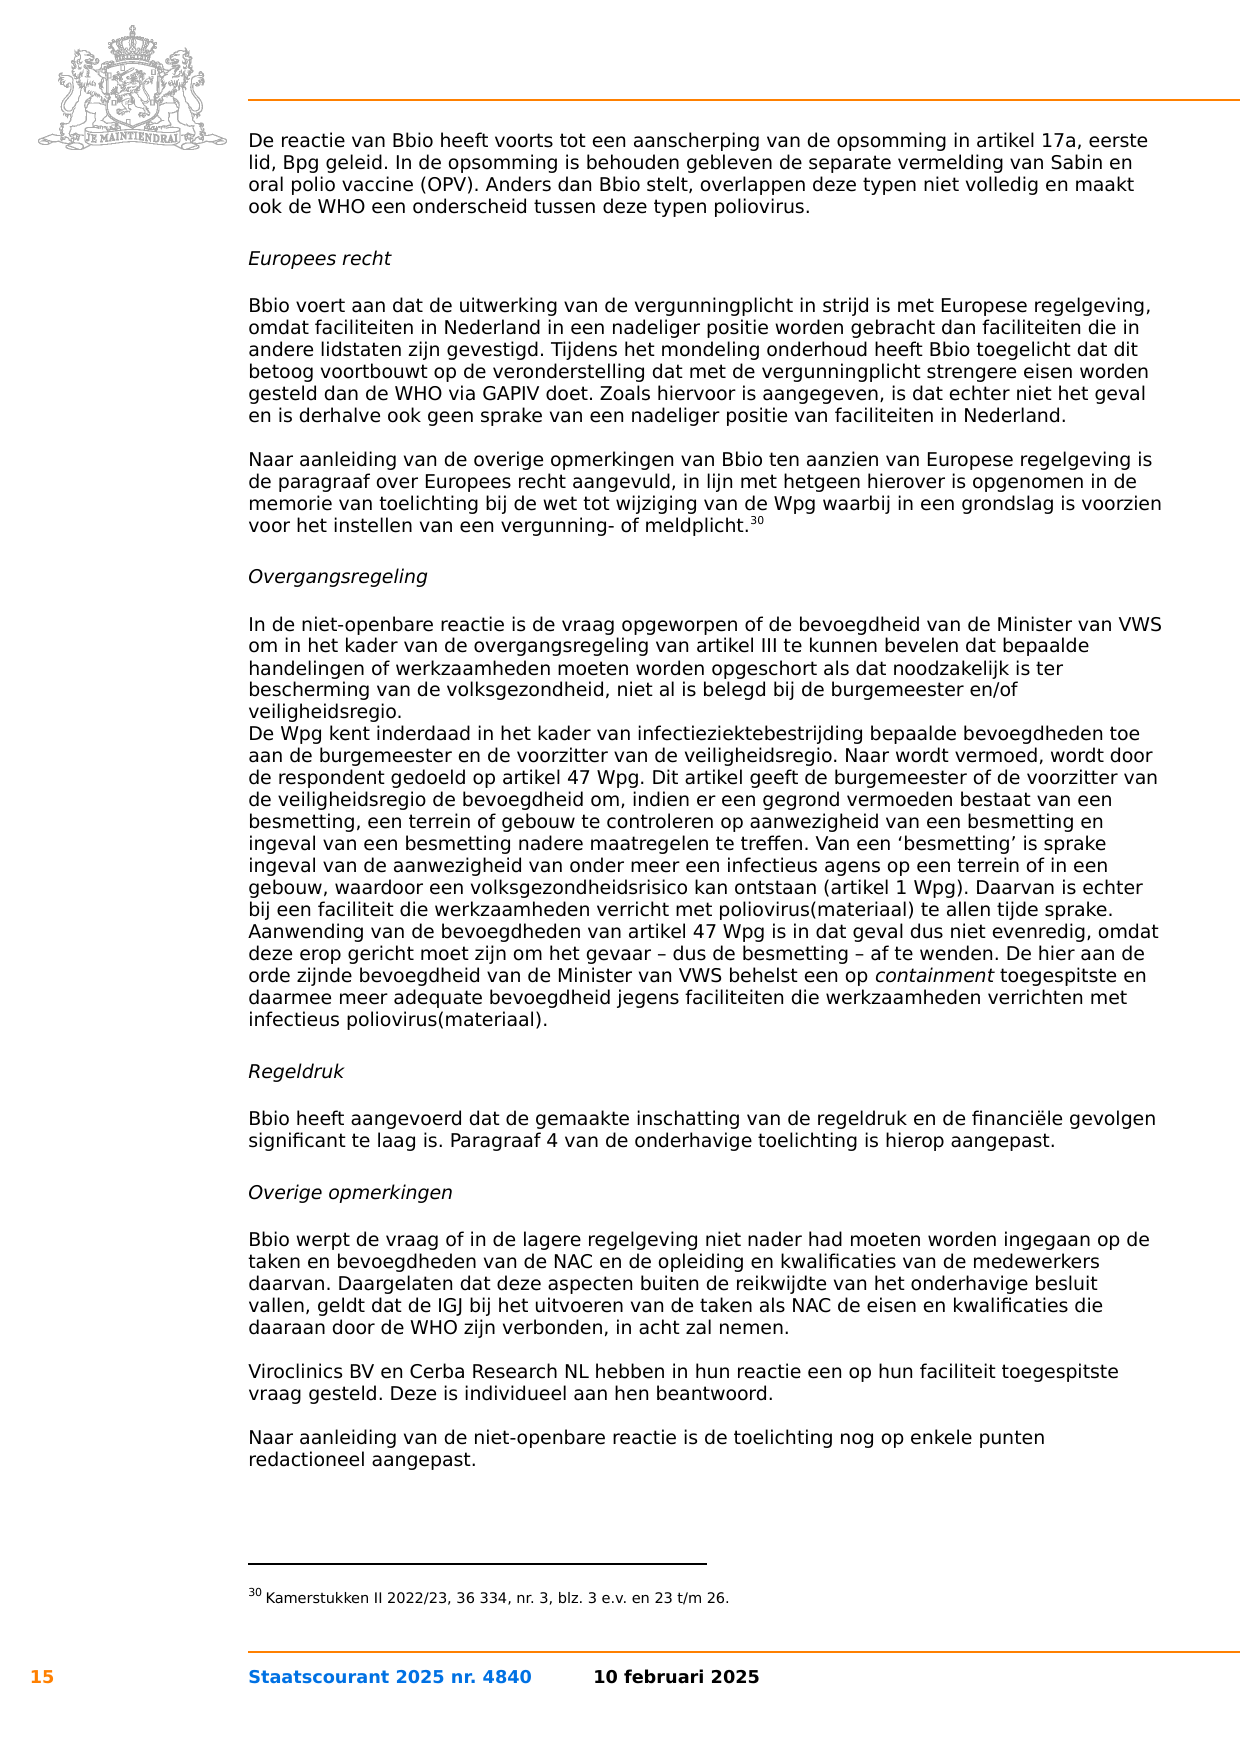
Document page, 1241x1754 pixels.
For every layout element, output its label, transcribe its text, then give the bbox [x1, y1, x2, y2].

text Bbio heeft aangevoerd dat de gemaakte inschatting van de regeldruk en de financiële gevolgen significant te laag is. Paragraaf 4 van de onderhavige toelichting is hierop aangepast. [248, 1108, 1163, 1152]
text Bbio voert aan dat de uitwerking van de vergunningplicht in strijd is met Europese regelgeving, omdat faciliteiten in Nederland in een nadeliger positie worden gebracht dan faciliteiten die in andere lidstaten zijn gevestigd. Tijdens het mondeling onderhoud heeft Bbio toegelicht dat dit betoog voortbouwt op de veronderstelling dat met de vergunningplicht strengere eisen worden gesteld dan de WHO via GAPIV doet. Zoals hiervoor is aangegeven, is dat echter niet het geval en is derhalve ook geen sprake van een nadeliger positie van faciliteiten in Nederland. [248, 295, 1163, 427]
subtitle Regeldruk [248, 1061, 1163, 1083]
text Viroclinics BV en Cerba Research NL hebben in hun reactie een op hun faciliteit toegespitste vraag gesteld. Deze is individueel aan hen beantwoord. [248, 1361, 1163, 1405]
text De reactie van Bbio heeft voorts tot een aanscherping van de opsomming in artikel 17a, eerste lid, Bpg geleid. In de opsomming is behouden gebleven de separate vermelding van Sabin en oral polio vaccine (OPV). Anders dan Bbio stelt, overlappen deze typen niet volledig en maakt ook de WHO een onderscheid tussen deze typen poliovirus. [248, 130, 1163, 218]
subtitle Europees recht [248, 248, 1163, 270]
text Bbio werpt de vraag of in de lagere regelgeving niet nader had moeten worden ingegaan op de taken en bevoegdheden van de NAC en de opleiding en kwalificaties van de medewerkers daarvan. Daargelaten dat deze aspecten buiten de reikwijdte van het onderhavige besluit vallen, geldt dat de IGJ bij het uitvoeren van de taken als NAC de eisen en kwalificaties die daaraan door de WHO zijn verbonden, in acht zal nemen. [248, 1229, 1163, 1339]
text De Wpg kent inderdaad in het kader van infectieziektebestrijding bepaalde bevoegdheden toe aan de burgemeester en de voorzitter van de veiligheidsregio. Naar wordt vermoed, wordt door de respondent gedoeld op artikel 47 Wpg. Dit artikel geeft de burgemeester of de voorzitter van de veiligheidsregio de bevoegdheid om, indien er een gegrond vermoeden bestaat van een besmetting, een terrein of gebouw te controleren op aanwezigheid van een besmetting en ingeval van een besmetting nadere maatregelen te treffen. Van een ‘besmetting’ is sprake ingeval van de aanwezigheid van onder meer een infectieus agens op een terrein of in een gebouw, waardoor een volksgezondheidsrisico kan ontstaan (artikel 1 Wpg). Daarvan is echter bij een faciliteit die werkzaamheden verricht met poliovirus(materiaal) te allen tijde sprake. Aanwending van de bevoegdheden van artikel 47 Wpg is in dat geval dus niet evenredig, omdat deze erop gericht moet zijn om het gevaar – dus de besmetting – af te wenden. De hier aan de orde zijnde bevoegdheid van de Minister van VWS behelst een op containment toegespitste en daarmee meer adequate bevoegdheid jegens faciliteiten die werkzaamheden verrichten met infectieus poliovirus(materiaal). [248, 723, 1163, 1031]
picture [38, 25, 227, 150]
text In de niet-openbare reactie is de vraag opgeworpen of de bevoegdheid van de Minister van VWS om in het kader van de overgangsregeling van artikel III te kunnen bevelen dat bepaalde handelingen of werkzaamheden moeten worden opgeschort als dat noodzakelijk is ter bescherming van de volksgezondheid, niet al is belegd bij de burgemeester en/of veiligheidsregio. [248, 613, 1163, 723]
subtitle Overige opmerkingen [248, 1182, 1163, 1204]
text Naar aanleiding van de overige opmerkingen van Bbio ten aanzien van Europese regelgeving is de paragraaf over Europees recht aangevuld, in lijn met hetgeen hierover is opgenomen in de memorie van toelichting bij de wet tot wijziging van de Wpg waarbij in een grondslag is voorzien voor het instellen van een vergunning- of meldplicht. [248, 448, 1163, 536]
text Kamerstukken II 2022/23, 36 334, nr. 3, blz. 3 e.v. en 23 t/m 26. [248, 1586, 1163, 1608]
subtitle Overgangsregeling [248, 566, 1163, 588]
text Naar aanleiding van de niet-openbare reactie is de toelichting nog op enkele punten redactioneel aangepast. [248, 1427, 1163, 1471]
